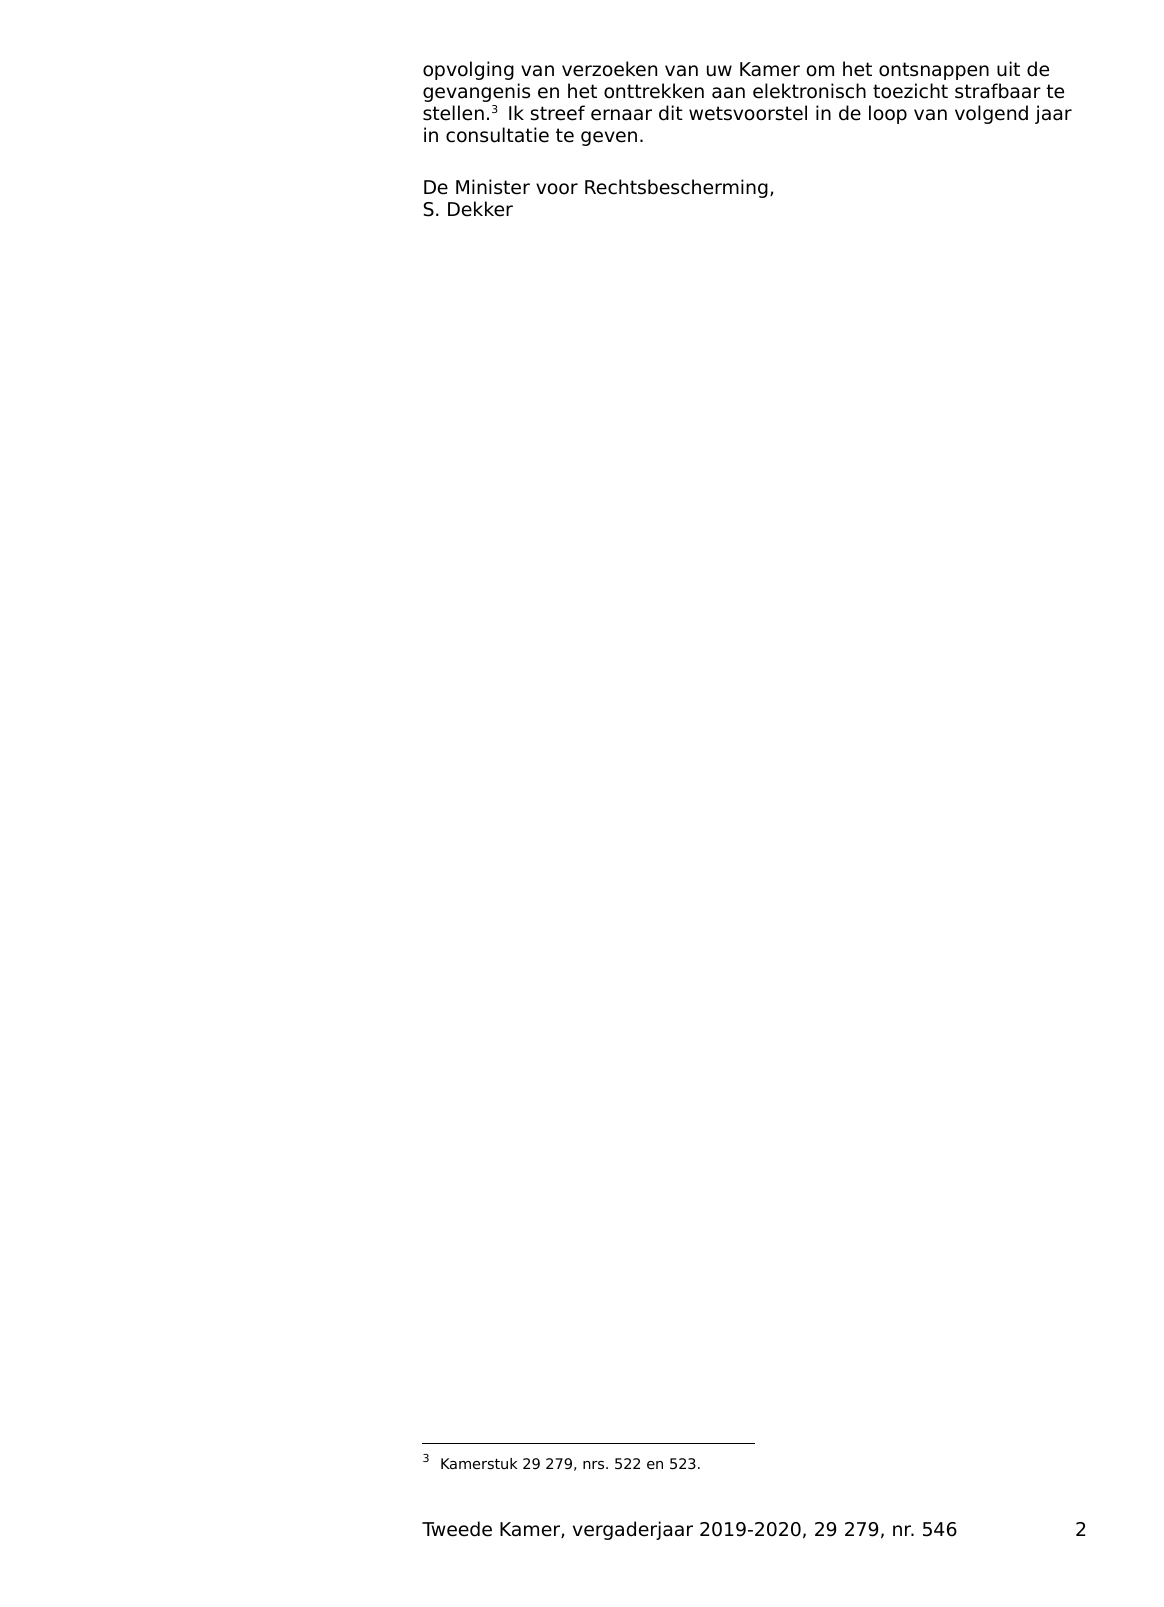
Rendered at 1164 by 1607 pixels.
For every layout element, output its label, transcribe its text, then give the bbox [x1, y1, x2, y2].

text opvolging van verzoeken van uw Kamer om het ontsnappen uit de gevangenis en het onttrekken aan elektronisch toezicht strafbaar te stellen. Ik streef ernaar dit wetsvoorstel in de loop van volgend jaar in consultatie te geven. [422, 59, 1087, 147]
text Kamerstuk 29 279, nrs. 522 en 523. [422, 1452, 1087, 1474]
text De Minister voor Rechtsbescherming, S. Dekker [422, 177, 1087, 221]
